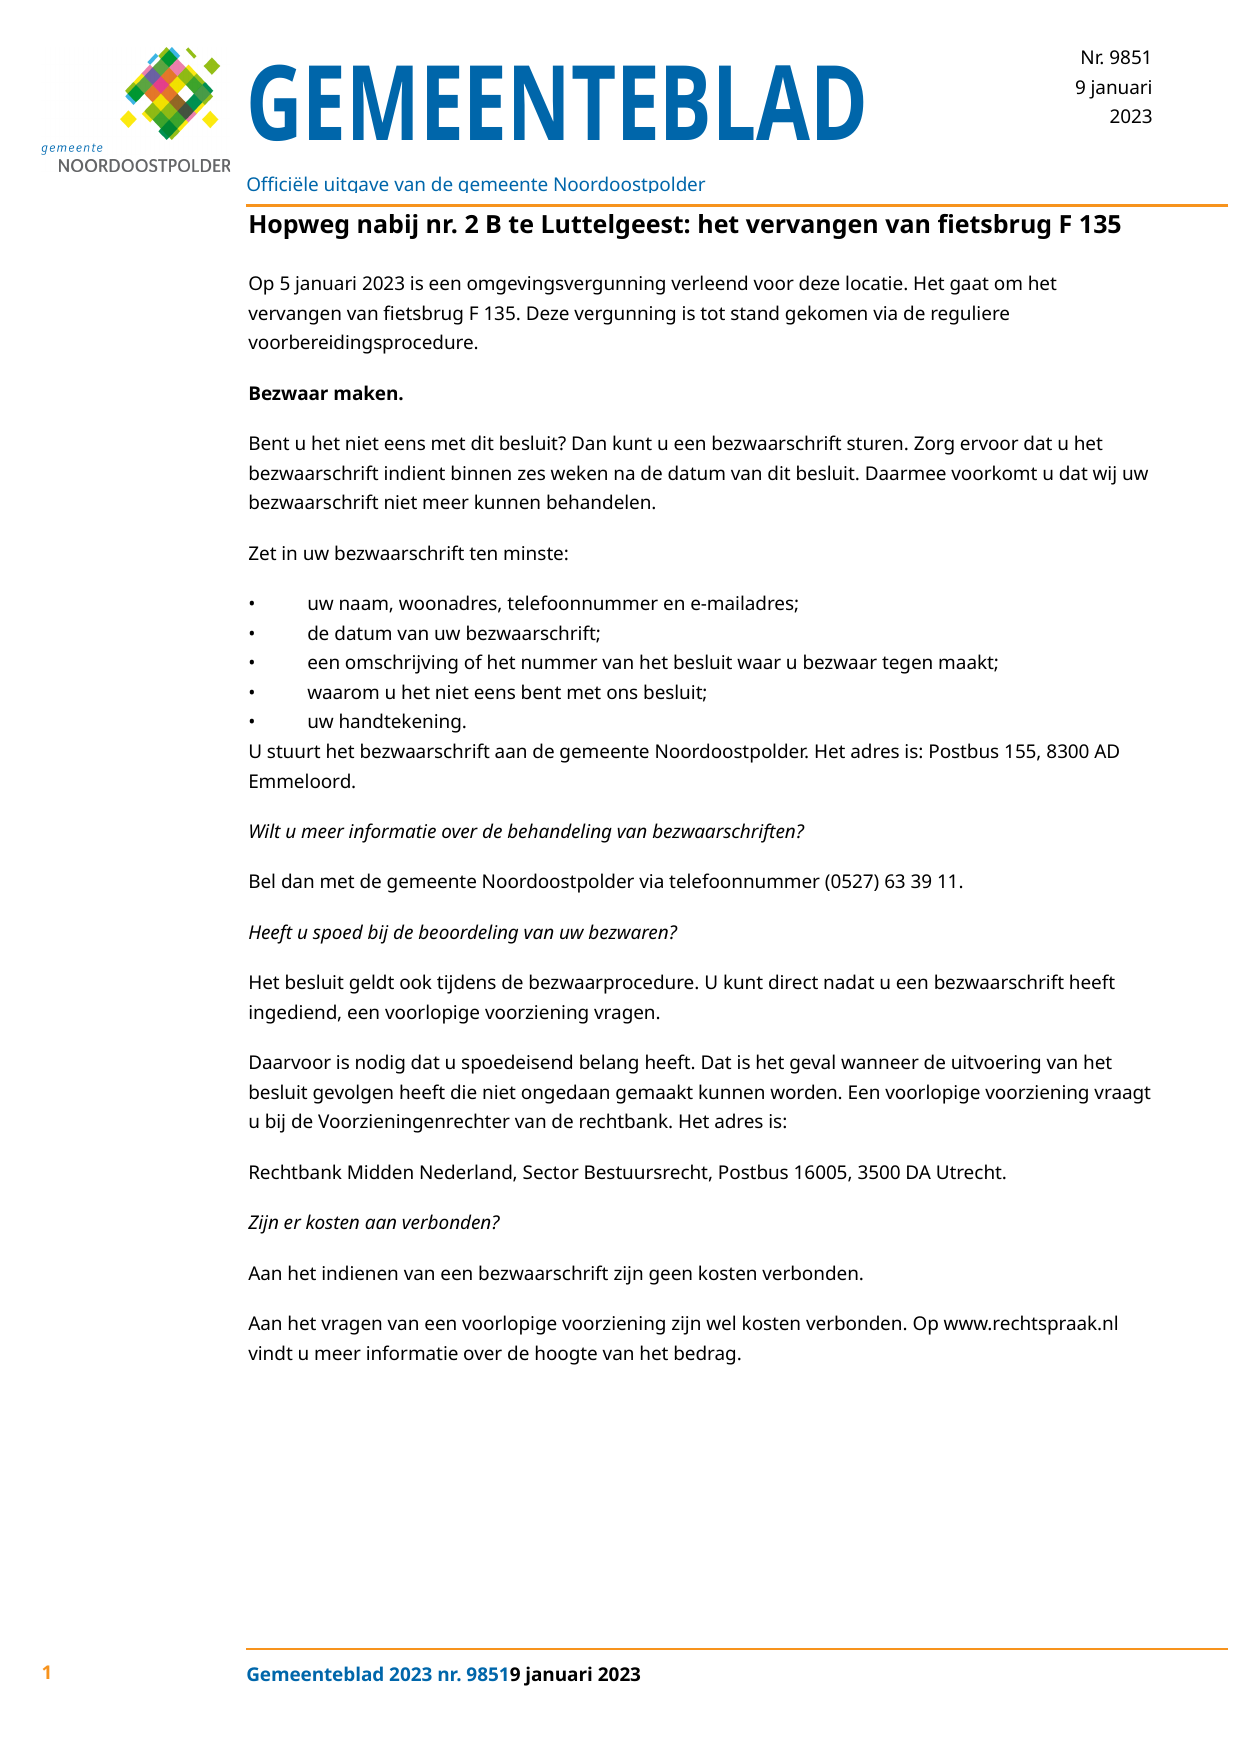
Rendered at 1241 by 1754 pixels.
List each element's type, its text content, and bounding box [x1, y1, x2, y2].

text U stuurt het bezwaarschrift aan de gemeente Noordoostpolder. Het adres is: Postbus 155, 8300 AD Emmeloord. [248, 738, 1152, 793]
text Daarvoor is nodig dat u spoedeisend belang heeft. Dat is het geval wanneer de uitvoering van het besluit gevolgen heeft die niet ongedaan gemaakt kunnen worden. Een voorlopige voorziening vraagt u bij de Voorzieningenrechter van de rechtbank. Het adres is: [248, 1049, 1152, 1134]
list een omschrijving of het nummer van het besluit waar u bezwaar tegen maakt; [248, 649, 1152, 675]
list waarom u het niet eens bent met ons besluit; [248, 679, 1152, 705]
text Rechtbank Midden Nederland, Sector Bestuursrecht, Postbus 16005, 3500 DA Utrecht. [248, 1159, 1152, 1185]
list de datum van uw bezwaarschrift; [248, 620, 1152, 646]
text Bent u het niet eens met dit besluit? Dan kunt u een bezwaarschrift sturen. Zorg ervoor dat u het bezwaarschrift indient binnen zes weken na de datum van dit besluit. Daarmee voorkomt u dat wij uw bezwaarschrift niet meer kunnen behandelen. [248, 430, 1152, 515]
text Hopweg nabij nr. 2 B te Luttelgeest: het vervangen van fietsbrug F 135 [248, 207, 1152, 241]
text Op 5 januari 2023 is een omgevingsvergunning verleend voor deze locatie. Het gaat om het vervangen van fietsbrug F 135. Deze vergunning is tot stand gekomen via de reguliere voorbereidingsprocedure. [248, 270, 1152, 355]
text Aan het vragen van een voorlopige voorziening zijn wel kosten verbonden. Op www.rechtspraak.nl vindt u meer informatie over de hoogte van het bedrag. [248, 1310, 1152, 1366]
text Zet in uw bezwaarschrift ten minste: [248, 540, 1152, 566]
text Bezwaar maken. [248, 380, 1152, 406]
text Wilt u meer informatie over de behandeling van bezwaarschriften? [248, 818, 1152, 844]
text Het besluit geldt ook tijdens de bezwaarprocedure. U kunt direct nadat u een bezwaarschrift heeft ingediend, een voorlopige voorziening vragen. [248, 969, 1152, 1025]
text Heeft u spoed bij de beoordeling van uw bezwaren? [248, 919, 1152, 945]
list uw handtekening. [248, 709, 1152, 734]
text Aan het indienen van een bezwaarschrift zijn geen kosten verbonden. [248, 1260, 1152, 1286]
list uw naam, woonadres, telefoonnummer en e-mailadres; [248, 590, 1152, 616]
text Bel dan met de gemeente Noordoostpolder via telefoonnummer (0527) 63 39 11. [248, 869, 1152, 894]
text Zijn er kosten aan verbonden? [248, 1209, 1152, 1235]
picture [41, 47, 231, 172]
